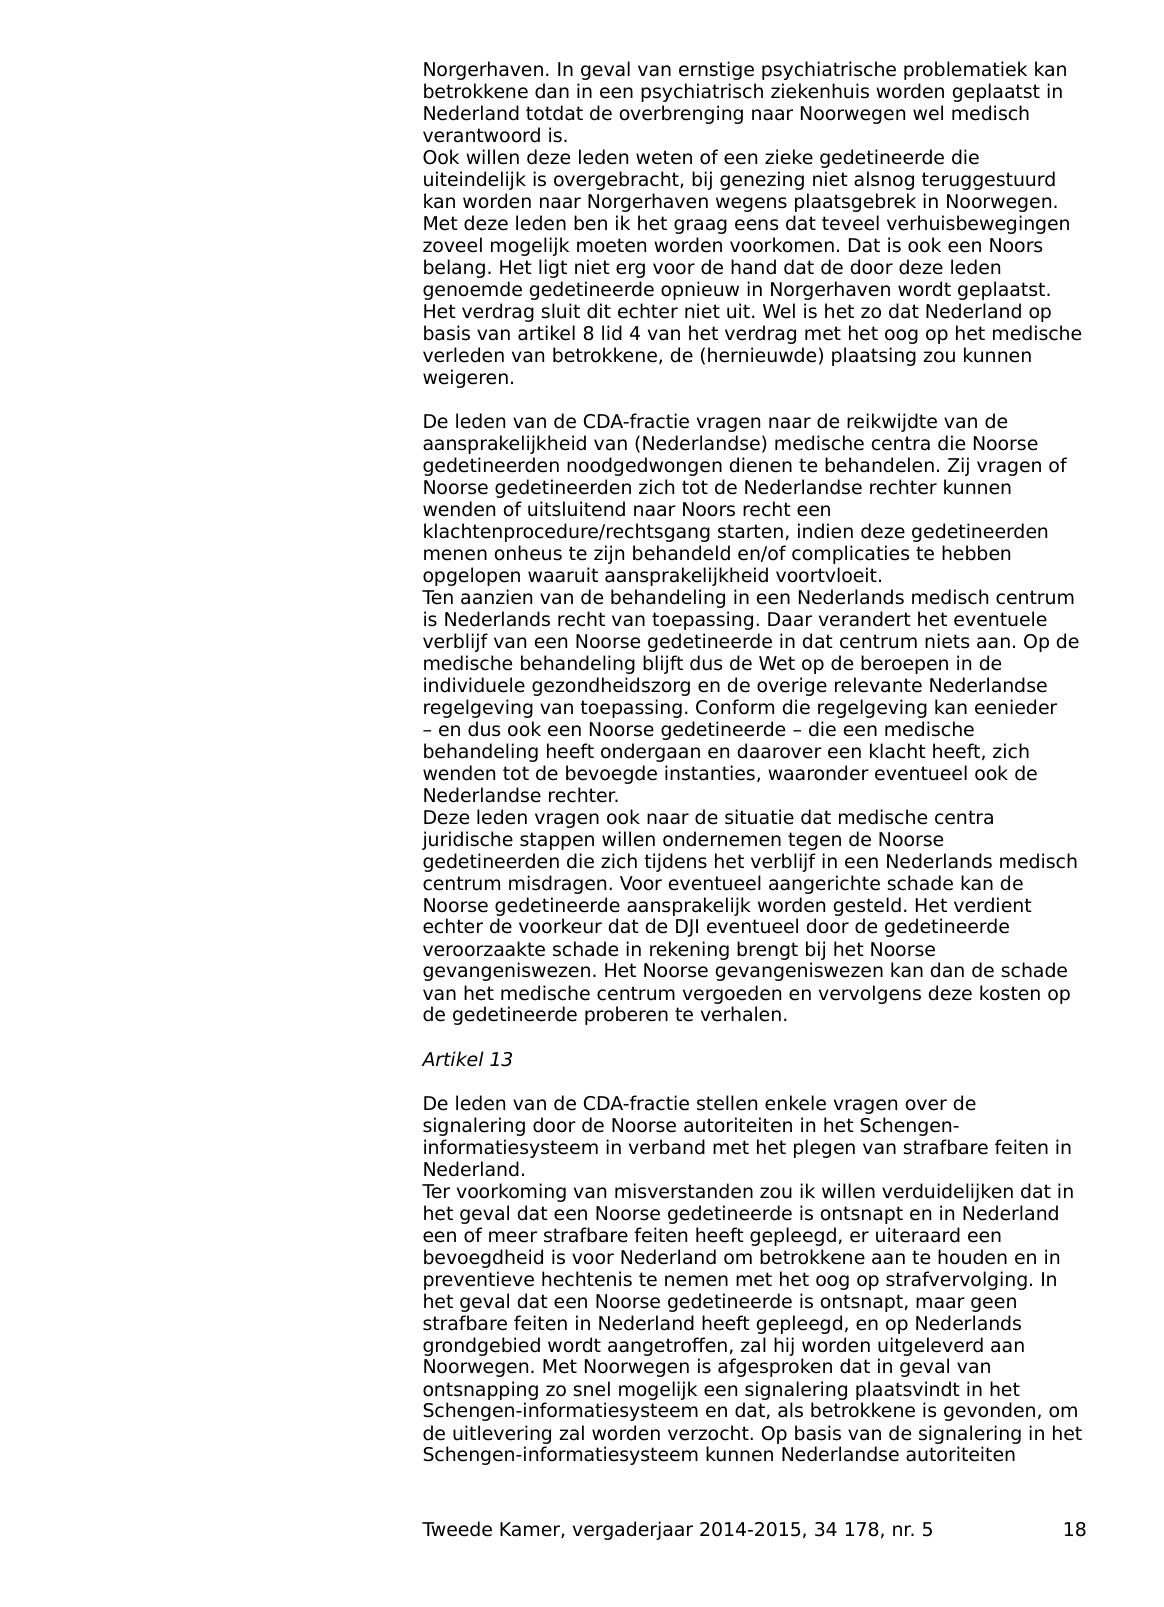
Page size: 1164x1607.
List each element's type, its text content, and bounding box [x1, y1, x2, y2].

text Ter voorkoming van misverstanden zou ik willen verduidelijken dat in het geval dat een Noorse gedetineerde is ontsnapt en in Nederland een of meer strafbare feiten heeft gepleegd, er uiteraard een bevoegdheid is voor Nederland om betrokkene aan te houden en in preventieve hechtenis te nemen met het oog op strafvervolging. In het geval dat een Noorse gedetineerde is ontsnapt, maar geen strafbare feiten in Nederland heeft gepleegd, en op Nederlands grondgebied wordt aangetroffen, zal hij worden uitgeleverd aan Noorwegen. Met Noorwegen is afgesproken dat in geval van ontsnapping zo snel mogelijk een signalering plaatsvindt in het Schengen-informatiesysteem en dat, als betrokkene is gevonden, om de uitlevering zal worden verzocht. Op basis van de signalering in het Schengen-informatiesysteem kunnen Nederlandse autoriteiten [422, 1181, 1087, 1466]
text De leden van de CDA-fractie stellen enkele vragen over de signalering door de Noorse autoriteiten in het Schengen-informatiesysteem in verband met het plegen van strafbare feiten in Nederland. [422, 1093, 1087, 1181]
text De leden van de CDA-fractie vragen naar de reikwijdte van de aansprakelijkheid van (Nederlandse) medische centra die Noorse gedetineerden noodgedwongen dienen te behandelen. Zij vragen of Noorse gedetineerden zich tot de Nederlandse rechter kunnen wenden of uitsluitend naar Noors recht een klachtenprocedure/rechtsgang starten, indien deze gedetineerden menen onheus te zijn behandeld en/of complicaties te hebben opgelopen waaruit aansprakelijkheid voortvloeit. [422, 411, 1087, 587]
text Norgerhaven. In geval van ernstige psychiatrische problematiek kan betrokkene dan in een psychiatrisch ziekenhuis worden geplaatst in Nederland totdat de overbrenging naar Noorwegen wel medisch verantwoord is. [422, 59, 1087, 147]
subtitle Artikel 13 [422, 1048, 1087, 1071]
text Met deze leden ben ik het graag eens dat teveel verhuisbewegingen zoveel mogelijk moeten worden voorkomen. Dat is ook een Noors belang. Het ligt niet erg voor de hand dat de door deze leden genoemde gedetineerde opnieuw in Norgerhaven wordt geplaatst. Het verdrag sluit dit echter niet uit. Wel is het zo dat Nederland op basis van artikel 8 lid 4 van het verdrag met het oog op het medische verleden van betrokkene, de (hernieuwde) plaatsing zou kunnen weigeren. [422, 213, 1087, 389]
text Ten aanzien van de behandeling in een Nederlands medisch centrum is Nederlands recht van toepassing. Daar verandert het eventuele verblijf van een Noorse gedetineerde in dat centrum niets aan. Op de medische behandeling blijft dus de Wet op de beroepen in de individuele gezondheidszorg en de overige relevante Nederlandse regelgeving van toepassing. Conform die regelgeving kan eenieder – en dus ook een Noorse gedetineerde – die een medische behandeling heeft ondergaan en daarover een klacht heeft, zich wenden tot de bevoegde instanties, waaronder eventueel ook de Nederlandse rechter. [422, 587, 1087, 807]
text Deze leden vragen ook naar de situatie dat medische centra juridische stappen willen ondernemen tegen de Noorse gedetineerden die zich tijdens het verblijf in een Nederlands medisch centrum misdragen. Voor eventueel aangerichte schade kan de Noorse gedetineerde aansprakelijk worden gesteld. Het verdient echter de voorkeur dat de DJI eventueel door de gedetineerde veroorzaakte schade in rekening brengt bij het Noorse gevangeniswezen. Het Noorse gevangeniswezen kan dan de schade van het medische centrum vergoeden en vervolgens deze kosten op de gedetineerde proberen te verhalen. [422, 807, 1087, 1026]
text Ook willen deze leden weten of een zieke gedetineerde die uiteindelijk is overgebracht, bij genezing niet alsnog teruggestuurd kan worden naar Norgerhaven wegens plaatsgebrek in Noorwegen. [422, 147, 1087, 213]
